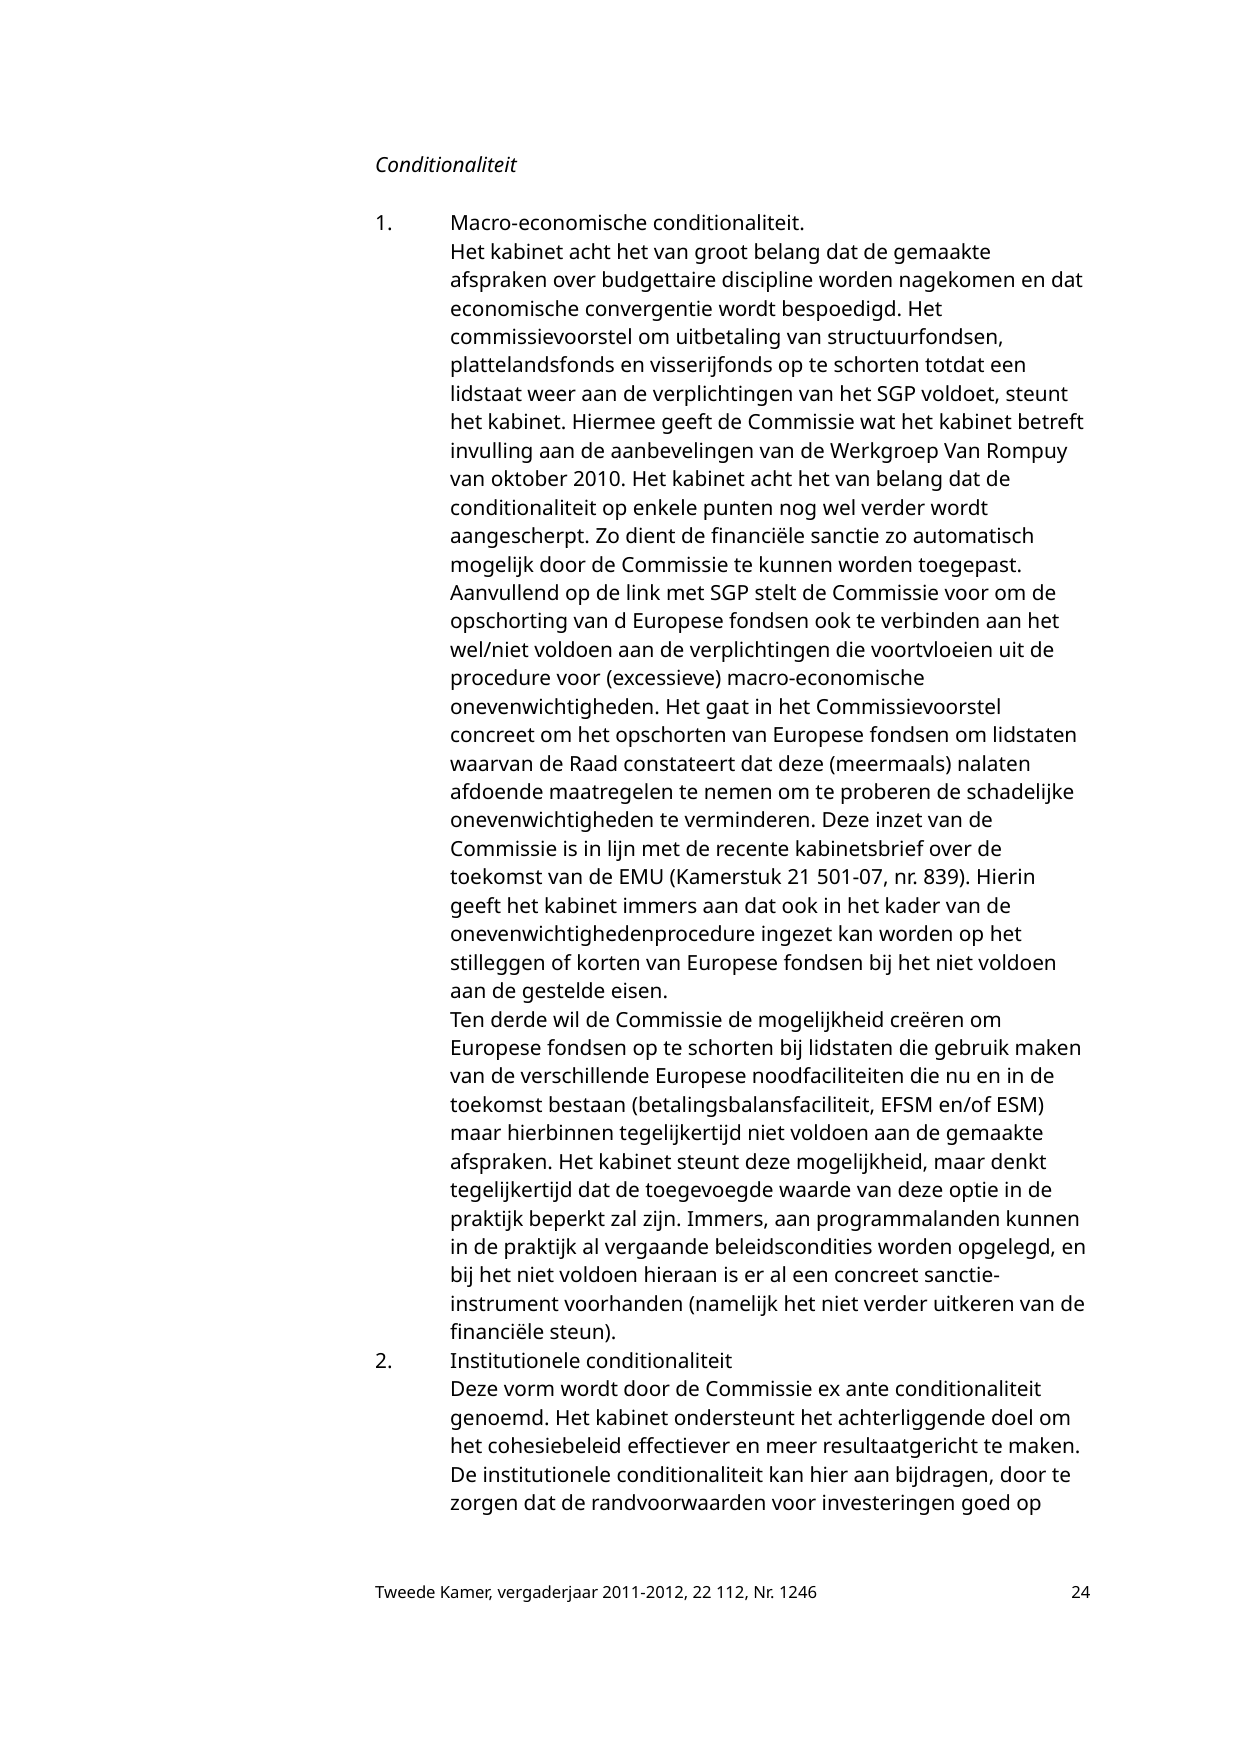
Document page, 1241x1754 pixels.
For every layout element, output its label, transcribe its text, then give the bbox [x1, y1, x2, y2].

list Het kabinet acht het van groot belang dat de gemaakte afspraken over budgettaire discipline worden nagekomen en dat economische convergentie wordt bespoedigd. Het commissievoorstel om uitbetaling van structuurfondsen, plattelandsfonds en visserijfonds op te schorten totdat een lidstaat weer aan de verplichtingen van het SGP voldoet, steunt het kabinet. Hiermee geeft de Commissie wat het kabinet betreft invulling aan de aanbevelingen van de Werkgroep Van Rompuy van oktober 2010. Het kabinet acht het van belang dat de conditionaliteit op enkele punten nog wel verder wordt aangescherpt. Zo dient de financiële sanctie zo automatisch mogelijk door de Commissie te kunnen worden toegepast. [375, 237, 1090, 578]
text Conditionaliteit [375, 150, 1090, 178]
list Institutionele conditionaliteit [375, 1346, 1090, 1374]
list Deze vorm wordt door de Commissie ex ante conditionaliteit genoemd. Het kabinet ondersteunt het achterliggende doel om het cohesiebeleid effectiever en meer resultaatgericht te maken. De institutionele conditionaliteit kan hier aan bijdragen, door te zorgen dat de randvoorwaarden voor investeringen goed op [375, 1374, 1090, 1517]
list Aanvullend op de link met SGP stelt de Commissie voor om de opschorting van d Europese fondsen ook te verbinden aan het wel/niet voldoen aan de verplichtingen die voortvloeien uit de procedure voor (excessieve) macro-economische onevenwichtigheden. Het gaat in het Commissievoorstel concreet om het opschorten van Europese fondsen om lidstaten waarvan de Raad constateert dat deze (meermaals) nalaten afdoende maatregelen te nemen om te proberen de schadelijke onevenwichtigheden te verminderen. Deze inzet van de Commissie is in lijn met de recente kabinetsbrief over de toekomst van de EMU (Kamerstuk 21 501-07, nr. 839). Hierin geeft het kabinet immers aan dat ook in het kader van de onevenwichtighedenprocedure ingezet kan worden op het stilleggen of korten van Europese fondsen bij het niet voldoen aan de gestelde eisen. [375, 578, 1090, 1005]
list Ten derde wil de Commissie de mogelijkheid creëren om Europese fondsen op te schorten bij lidstaten die gebruik maken van de verschillende Europese noodfaciliteiten die nu en in de toekomst bestaan (betalingsbalansfaciliteit, EFSM en/of ESM) maar hierbinnen tegelijkertijd niet voldoen aan de gemaakte afspraken. Het kabinet steunt deze mogelijkheid, maar denkt tegelijkertijd dat de toegevoegde waarde van deze optie in de praktijk beperkt zal zijn. Immers, aan programmalanden kunnen in de praktijk al vergaande beleidscondities worden opgelegd, en bij het niet voldoen hieraan is er al een concreet sanctie-instrument voorhanden (namelijk het niet verder uitkeren van de financiële steun). [375, 1005, 1090, 1346]
list Macro-economische conditionaliteit. [375, 208, 1090, 237]
